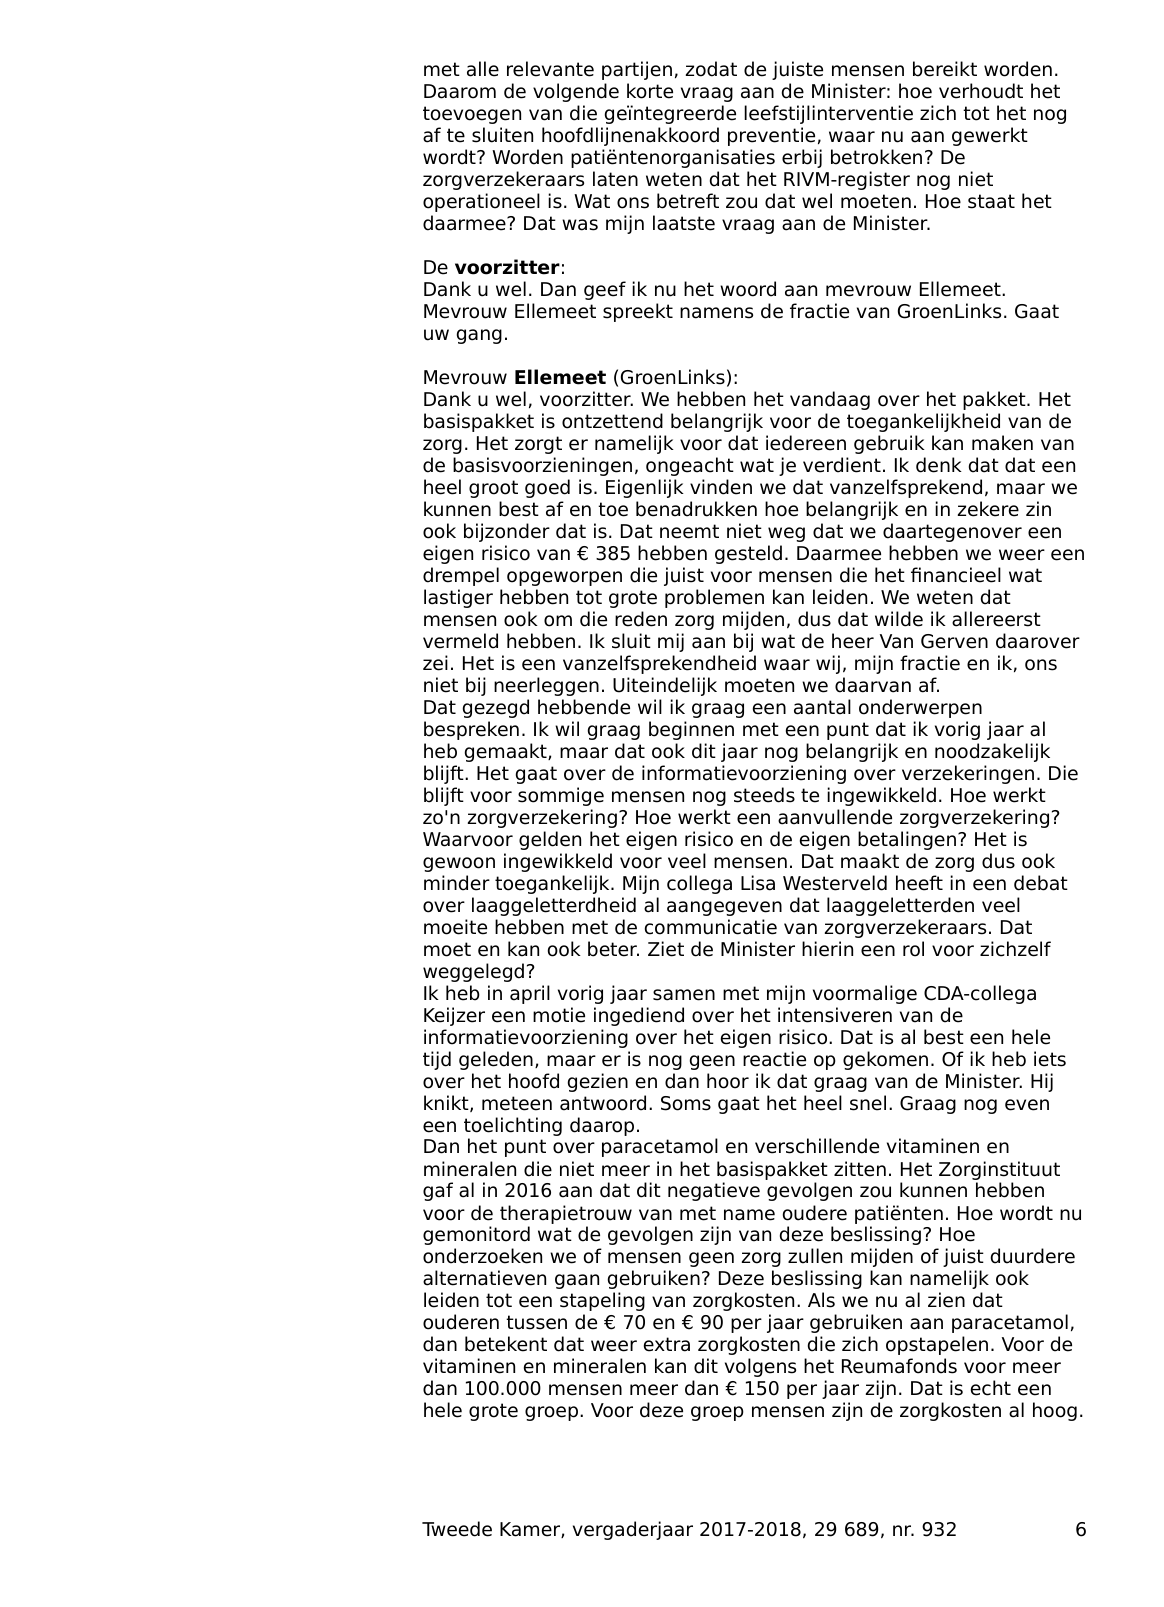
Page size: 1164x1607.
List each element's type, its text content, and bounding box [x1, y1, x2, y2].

text Dank u wel. Dan geef ik nu het woord aan mevrouw Ellemeet. Mevrouw Ellemeet spreekt namens de fractie van GroenLinks. Gaat uw gang. [422, 279, 1087, 345]
text Mevrouw Ellemeet (GroenLinks): [422, 367, 1087, 389]
text Ik heb in april vorig jaar samen met mijn voormalige CDA-collega Keijzer een motie ingediend over het intensiveren van de informatievoorziening over het eigen risico. Dat is al best een hele tijd geleden, maar er is nog geen reactie op gekomen. Of ik heb iets over het hoofd gezien en dan hoor ik dat graag van de Minister. Hij knikt, meteen antwoord. Soms gaat het heel snel. Graag nog even een toelichting daarop. [422, 983, 1087, 1136]
text Dat gezegd hebbende wil ik graag een aantal onderwerpen bespreken. Ik wil graag beginnen met een punt dat ik vorig jaar al heb gemaakt, maar dat ook dit jaar nog belangrijk en noodzakelijk blijft. Het gaat over de informatievoorziening over verzekeringen. Die blijft voor sommige mensen nog steeds te ingewikkeld. Hoe werkt zo'n zorgverzekering? Hoe werkt een aanvullende zorgverzekering? Waarvoor gelden het eigen risico en de eigen betalingen? Het is gewoon ingewikkeld voor veel mensen. Dat maakt de zorg dus ook minder toegankelijk. Mijn collega Lisa Westerveld heeft in een debat over laaggeletterdheid al aangegeven dat laaggeletterden veel moeite hebben met de communicatie van zorgverzekeraars. Dat moet en kan ook beter. Ziet de Minister hierin een rol voor zichzelf weggelegd? [422, 697, 1087, 983]
text De voorzitter: [422, 257, 1087, 279]
text Dan het punt over paracetamol en verschillende vitaminen en mineralen die niet meer in het basispakket zitten. Het Zorginstituut gaf al in 2016 aan dat dit negatieve gevolgen zou kunnen hebben voor de therapietrouw van met name oudere patiënten. Hoe wordt nu gemonitord wat de gevolgen zijn van deze beslissing? Hoe onderzoeken we of mensen geen zorg zullen mijden of juist duurdere alternatieven gaan gebruiken? Deze beslissing kan namelijk ook leiden tot een stapeling van zorgkosten. Als we nu al zien dat ouderen tussen de € 70 en € 90 per jaar gebruiken aan paracetamol, dan betekent dat weer extra zorgkosten die zich opstapelen. Voor de vitaminen en mineralen kan dit volgens het Reumafonds voor meer dan 100.000 mensen meer dan € 150 per jaar zijn. Dat is echt een hele grote groep. Voor deze groep mensen zijn de zorgkosten al hoog. [422, 1136, 1087, 1422]
text Dank u wel, voorzitter. We hebben het vandaag over het pakket. Het basispakket is ontzettend belangrijk voor de toegankelijkheid van de zorg. Het zorgt er namelijk voor dat iedereen gebruik kan maken van de basisvoorzieningen, ongeacht wat je verdient. Ik denk dat dat een heel groot goed is. Eigenlijk vinden we dat vanzelfsprekend, maar we kunnen best af en toe benadrukken hoe belangrijk en in zekere zin ook bijzonder dat is. Dat neemt niet weg dat we daartegenover een eigen risico van € 385 hebben gesteld. Daarmee hebben we weer een drempel opgeworpen die juist voor mensen die het financieel wat lastiger hebben tot grote problemen kan leiden. We weten dat mensen ook om die reden zorg mijden, dus dat wilde ik allereerst vermeld hebben. Ik sluit mij aan bij wat de heer Van Gerven daarover zei. Het is een vanzelfsprekendheid waar wij, mijn fractie en ik, ons niet bij neerleggen. Uiteindelijk moeten we daarvan af. [422, 389, 1087, 697]
text met alle relevante partijen, zodat de juiste mensen bereikt worden. Daarom de volgende korte vraag aan de Minister: hoe verhoudt het toevoegen van die geïntegreerde leefstijlinterventie zich tot het nog af te sluiten hoofdlijnenakkoord preventie, waar nu aan gewerkt wordt? Worden patiëntenorganisaties erbij betrokken? De zorgverzekeraars laten weten dat het RIVM-register nog niet operationeel is. Wat ons betreft zou dat wel moeten. Hoe staat het daarmee? Dat was mijn laatste vraag aan de Minister. [422, 59, 1087, 235]
